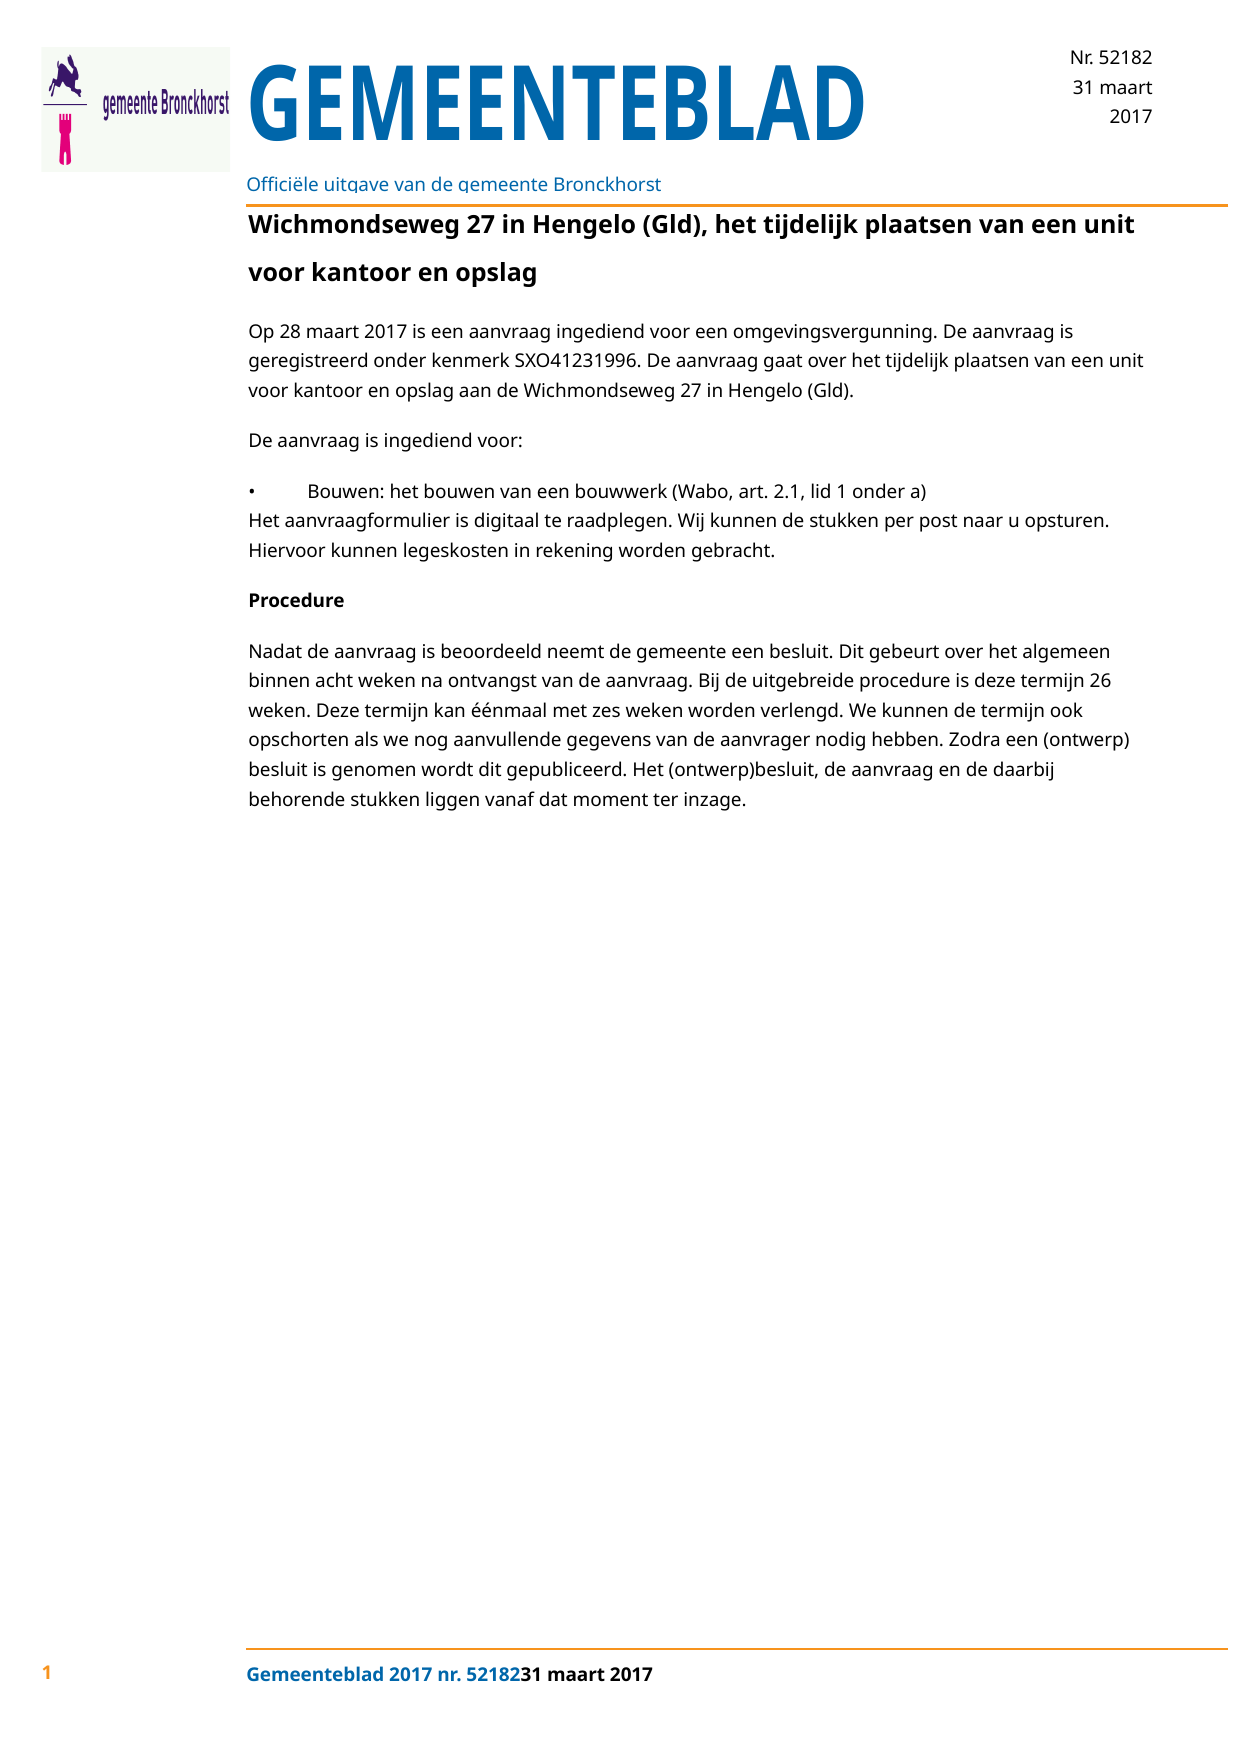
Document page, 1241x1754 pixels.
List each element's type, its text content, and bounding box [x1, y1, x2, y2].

text De aanvraag is ingediend voor: [248, 427, 1152, 453]
picture [41, 47, 231, 172]
text Nadat de aanvraag is beoordeeld neemt de gemeente een besluit. Dit gebeurt over het algemeen binnen acht weken na ontvangst van de aanvraag. Bij de uitgebreide procedure is deze termijn 26 weken. Deze termijn kan éénmaal met zes weken worden verlengd. We kunnen de termijn ook opschorten als we nog aanvullende gegevens van de aanvrager nodig hebben. Zodra een (ontwerp) besluit is genomen wordt dit gepubliceerd. Het (ontwerp)besluit, de aanvraag en de daarbij behorende stukken liggen vanaf dat moment ter inzage. [248, 638, 1152, 812]
text Wichmondseweg 27 in Hengelo (Gld), het tijdelijk plaatsen van een unit voor kantoor en opslag [248, 207, 1152, 288]
text Het aanvraagformulier is digitaal te raadplegen. Wij kunnen de stukken per post naar u opsturen. Hiervoor kunnen legeskosten in rekening worden gebracht. [248, 507, 1152, 563]
text Procedure [248, 587, 1152, 613]
text Op 28 maart 2017 is een aanvraag ingediend voor een omgevingsvergunning. De aanvraag is geregistreerd onder kenmerk SXO41231996. De aanvraag gaat over het tijdelijk plaatsen van een unit voor kantoor en opslag aan de Wichmondseweg 27 in Hengelo (Gld). [248, 318, 1152, 403]
list Bouwen: het bouwen van een bouwwerk (Wabo, art. 2.1, lid 1 onder a) [248, 478, 1152, 504]
